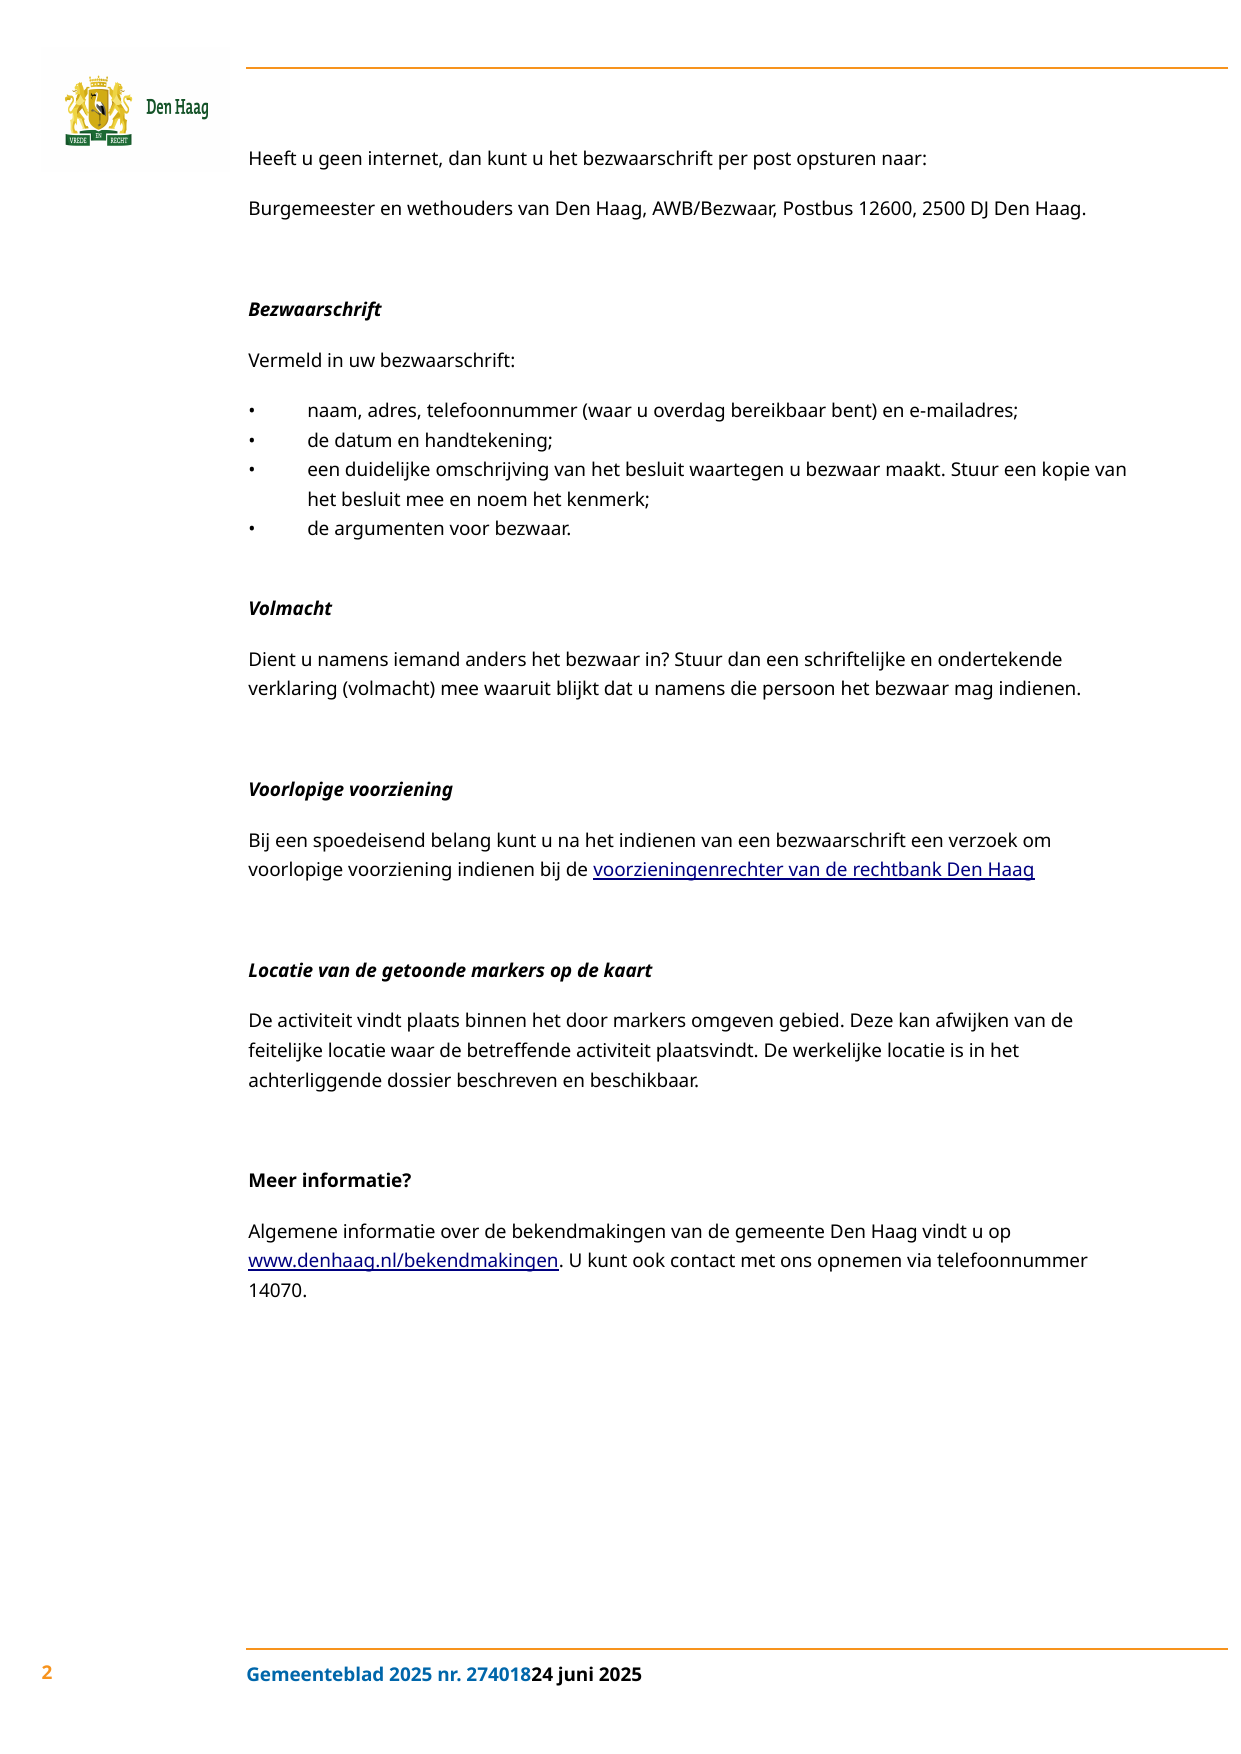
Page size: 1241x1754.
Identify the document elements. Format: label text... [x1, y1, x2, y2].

text Meer informatie? [248, 1168, 1152, 1193]
text Volmacht [248, 596, 1152, 621]
text Bij een spoedeisend belang kunt u na het indienen van een bezwaarschrift een verzoek om voorlopige voorziening indienen bij de voorzieningenrechter van de rechtbank Den Haag [248, 827, 1152, 882]
list de argumenten voor bezwaar. [248, 516, 1152, 541]
text Dient u namens iemand anders het bezwaar in? Stuur dan een schriftelijke en ondertekende verklaring (volmacht) mee waaruit blijkt dat u namens die persoon het bezwaar mag indienen. [248, 646, 1152, 701]
text Bezwaarschrift [248, 296, 1152, 322]
text Burgemeester en wethouders van Den Haag, AWB/Bezwaar, Postbus 12600, 2500 DJ Den Haag. [248, 196, 1152, 221]
list een duidelijke omschrijving van het besluit waartegen u bezwaar maakt. Stuur een kopie van het besluit mee en noem het kenmerk; [248, 456, 1152, 512]
text Locatie van de getoonde markers op de kaart [248, 957, 1152, 983]
text De activiteit vindt plaats binnen het door markers omgeven gebied. Deze kan afwijken van de feitelijke locatie waar de betreffende activiteit plaatsvindt. De werkelijke locatie is in het achterliggende dossier beschreven en beschikbaar. [248, 1008, 1152, 1093]
picture [41, 47, 231, 172]
text Algemene informatie over de bekendmakingen van de gemeente Den Haag vindt u op www.denhaag.nl/bekendmakingen. U kunt ook contact met ons opnemen via telefoonnummer 14070. [248, 1218, 1152, 1303]
list naam, adres, telefoonnummer (waar u overdag bereikbaar bent) en e-mailadres; [248, 397, 1152, 423]
text Voorlopige voorziening [248, 776, 1152, 802]
list de datum en handtekening; [248, 427, 1152, 453]
text Vermeld in uw bezwaarschrift: [248, 347, 1152, 373]
text Heeft u geen internet, dan kunt u het bezwaarschrift per post opsturen naar: [248, 145, 1152, 171]
